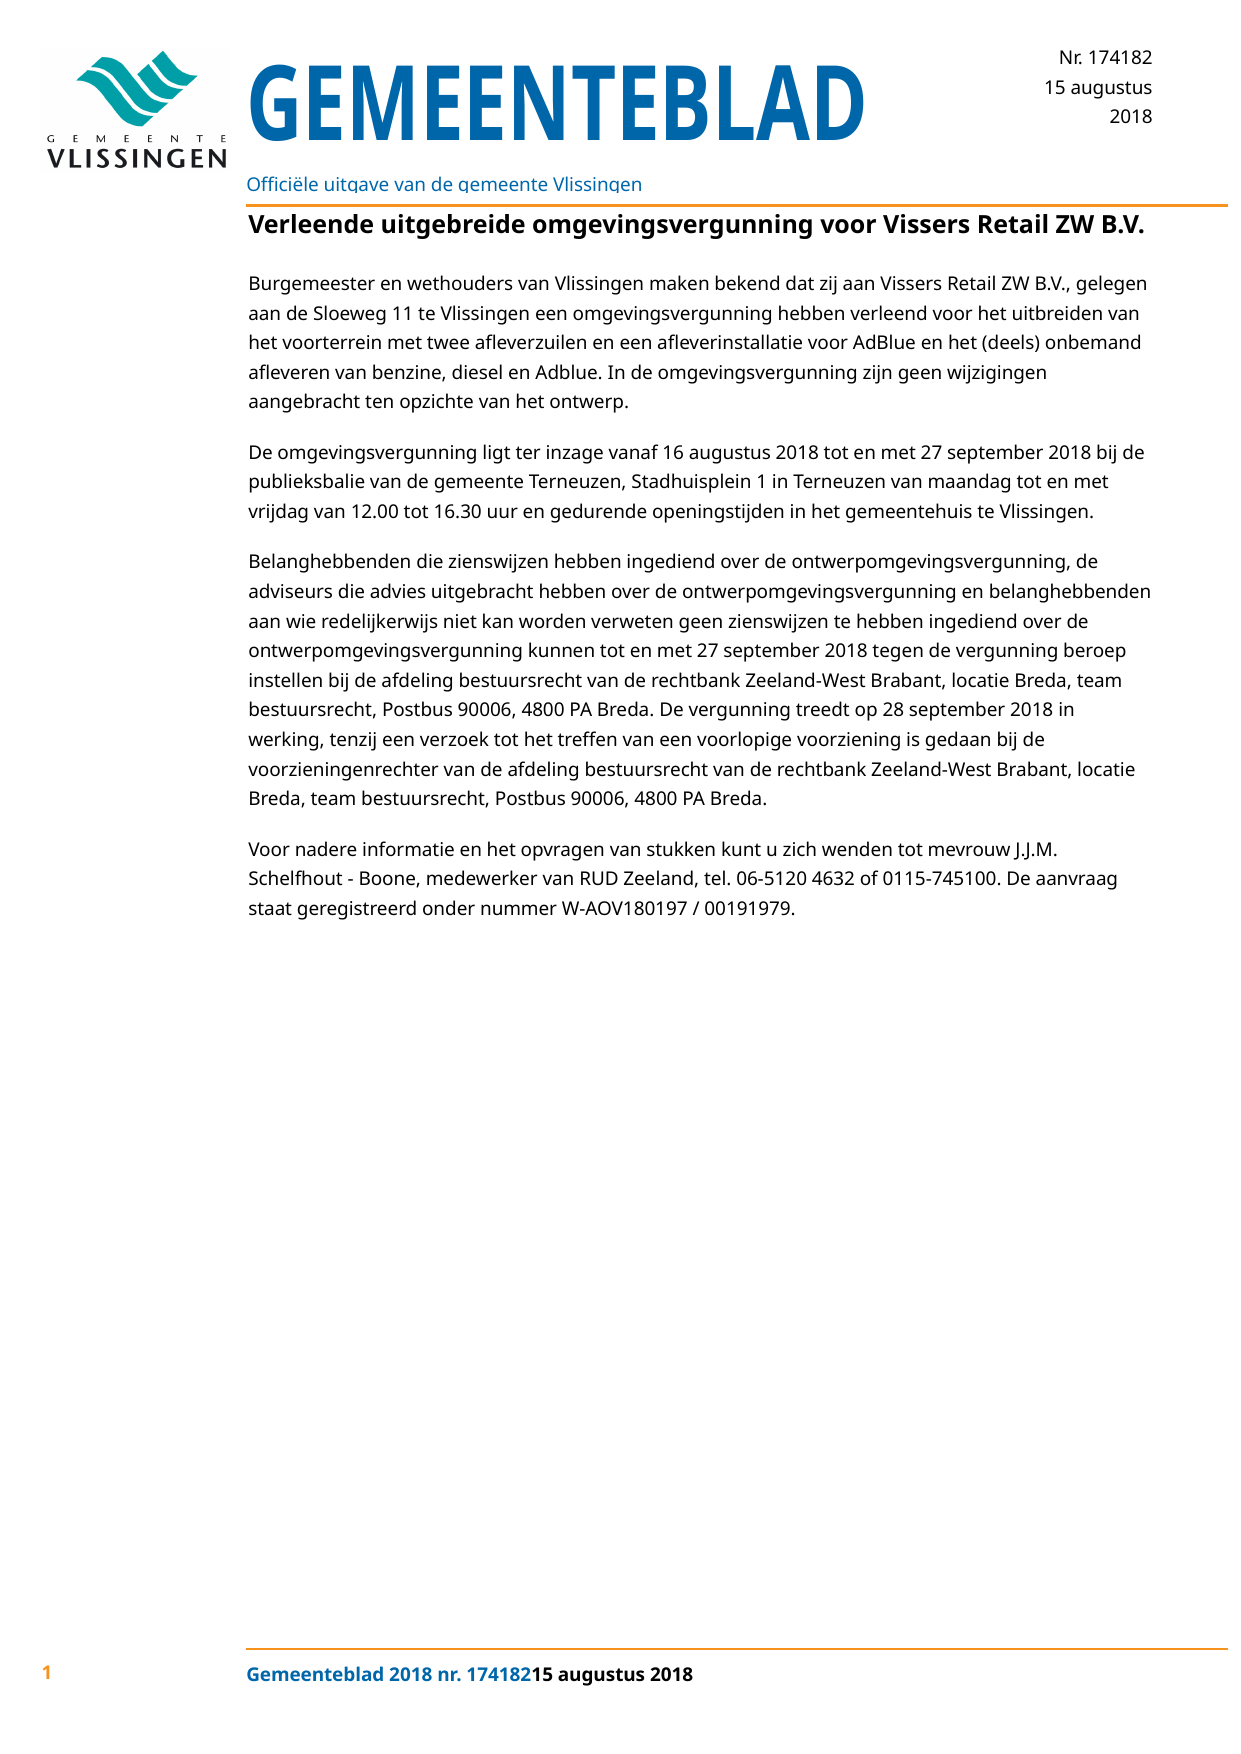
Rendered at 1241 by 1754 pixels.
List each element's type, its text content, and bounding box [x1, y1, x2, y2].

text Voor nadere informatie en het opvragen van stukken kunt u zich wenden tot mevrouw J.J.M. Schelfhout - Boone, medewerker van RUD Zeeland, tel. 06-5120 4632 of 0115-745100. De aanvraag staat geregistreerd onder nummer W-AOV180197 / 00191979. [248, 836, 1152, 921]
picture [41, 47, 231, 172]
text Verleende uitgebreide omgevingsvergunning voor Vissers Retail ZW B.V. [248, 207, 1152, 241]
text De omgevingsvergunning ligt ter inzage vanaf 16 augustus 2018 tot en met 27 september 2018 bij de publieksbalie van de gemeente Terneuzen, Stadhuisplein 1 in Terneuzen van maandag tot en met vrijdag van 12.00 tot 16.30 uur en gedurende openingstijden in het gemeentehuis te Vlissingen. [248, 439, 1152, 524]
text Belanghebbenden die zienswijzen hebben ingediend over de ontwerpomgevingsvergunning, de adviseurs die advies uitgebracht hebben over de ontwerpomgevingsvergunning en belanghebbenden aan wie redelijkerwijs niet kan worden verweten geen zienswijzen te hebben ingediend over de ontwerpomgevingsvergunning kunnen tot en met 27 september 2018 tegen de vergunning beroep instellen bij de afdeling bestuursrecht van de rechtbank Zeeland-West Brabant, locatie Breda, team bestuursrecht, Postbus 90006, 4800 PA Breda. De vergunning treedt op 28 september 2018 in werking, tenzij een verzoek tot het treffen van een voorlopige voorziening is gedaan bij de voorzieningenrechter van de afdeling bestuursrecht van de rechtbank Zeeland-West Brabant, locatie Breda, team bestuursrecht, Postbus 90006, 4800 PA Breda. [248, 549, 1152, 811]
text Burgemeester en wethouders van Vlissingen maken bekend dat zij aan Vissers Retail ZW B.V., gelegen aan de Sloeweg 11 te Vlissingen een omgevingsvergunning hebben verleend voor het uitbreiden van het voorterrein met twee afleverzuilen en een afleverinstallatie voor AdBlue en het (deels) onbemand afleveren van benzine, diesel en Adblue. In de omgevingsvergunning zijn geen wijzigingen aangebracht ten opzichte van het ontwerp. [248, 270, 1152, 414]
